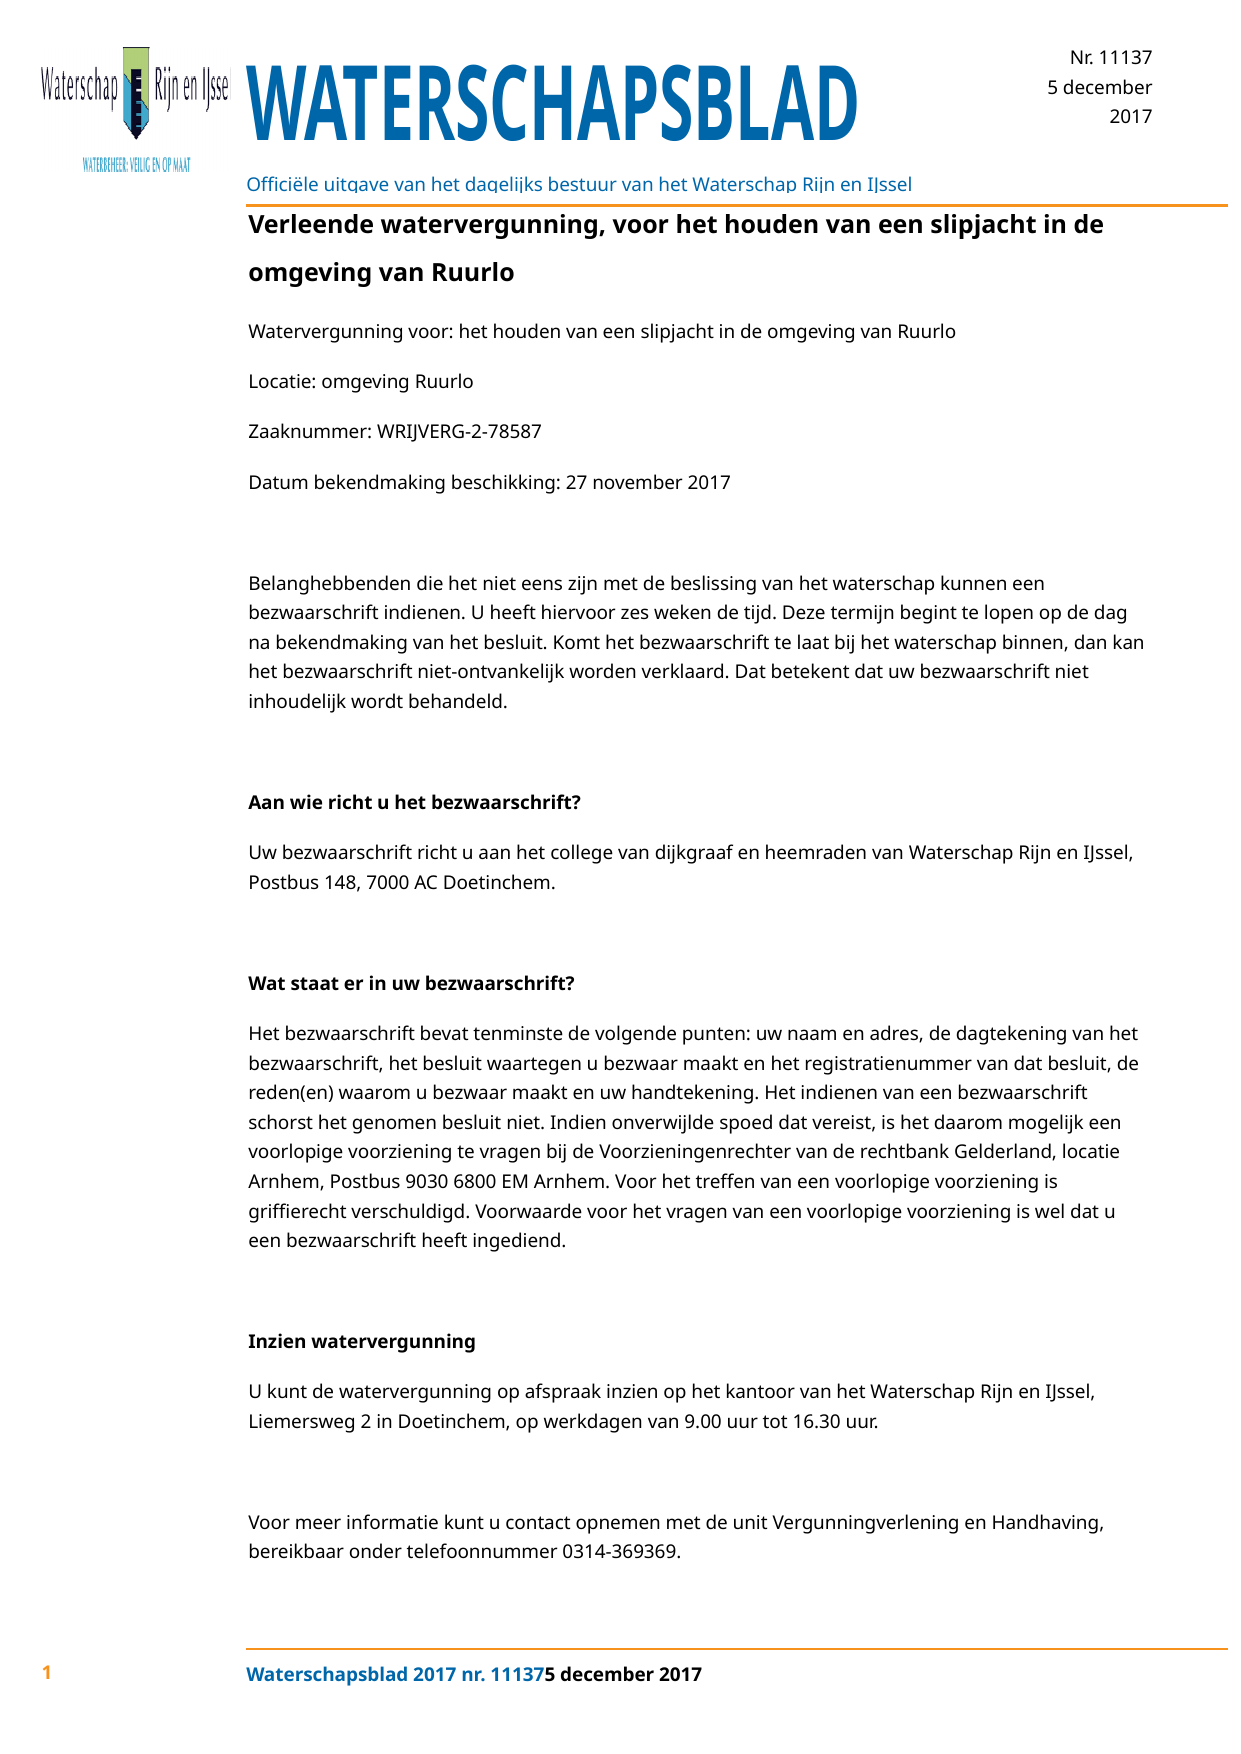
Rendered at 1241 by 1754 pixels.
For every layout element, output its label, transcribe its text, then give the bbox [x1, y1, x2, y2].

text Verleende watervergunning, voor het houden van een slipjacht in de omgeving van Ruurlo [248, 207, 1152, 288]
text Belanghebbenden die het niet eens zijn met de beslissing van het waterschap kunnen een bezwaarschrift indienen. U heeft hiervoor zes weken de tijd. Deze termijn begint te lopen op de dag na bekendmaking van het besluit. Komt het bezwaarschrift te laat bij het waterschap binnen, dan kan het bezwaarschrift niet-ontvankelijk worden verklaard. Dat betekent dat uw bezwaarschrift niet inhoudelijk wordt behandeld. [248, 570, 1152, 714]
text Uw bezwaarschrift richt u aan het college van dijkgraaf en heemraden van Waterschap Rijn en IJssel, Postbus 148, 7000 AC Doetinchem. [248, 839, 1152, 895]
text Wat staat er in uw bezwaarschrift? [248, 970, 1152, 996]
text Watervergunning voor: het houden van een slipjacht in de omgeving van Ruurlo [248, 318, 1152, 344]
text Voor meer informatie kunt u contact opnemen met de unit Vergunningverlening en Handhaving, bereikbaar onder telefoonnummer 0314-369369. [248, 1509, 1152, 1564]
text Inzien watervergunning [248, 1328, 1152, 1354]
picture [41, 47, 231, 172]
text Zaaknummer: WRIJVERG-2-78587 [248, 419, 1152, 444]
text Datum bekendmaking beschikking: 27 november 2017 [248, 469, 1152, 495]
text Aan wie richt u het bezwaarschrift? [248, 789, 1152, 815]
text Locatie: omgeving Ruurlo [248, 368, 1152, 394]
text U kunt de watervergunning op afspraak inzien op het kantoor van het Waterschap Rijn en IJssel, Liemersweg 2 in Doetinchem, op werkdagen van 9.00 uur tot 16.30 uur. [248, 1379, 1152, 1434]
text Het bezwaarschrift bevat tenminste de volgende punten: uw naam en adres, de dagtekening van het bezwaarschrift, het besluit waartegen u bezwaar maakt en het registratienummer van dat besluit, de reden(en) waarom u bezwaar maakt en uw handtekening. Het indienen van een bezwaarschrift schorst het genomen besluit niet. Indien onverwijlde spoed dat vereist, is het daarom mogelijk een voorlopige voorziening te vragen bij de Voorzieningenrechter van de rechtbank Gelderland, locatie Arnhem, Postbus 9030 6800 EM Arnhem. Voor het treffen van een voorlopige voorziening is griffierecht verschuldigd. Voorwaarde voor het vragen van een voorlopige voorziening is wel dat u een bezwaarschrift heeft ingediend. [248, 1020, 1152, 1253]
